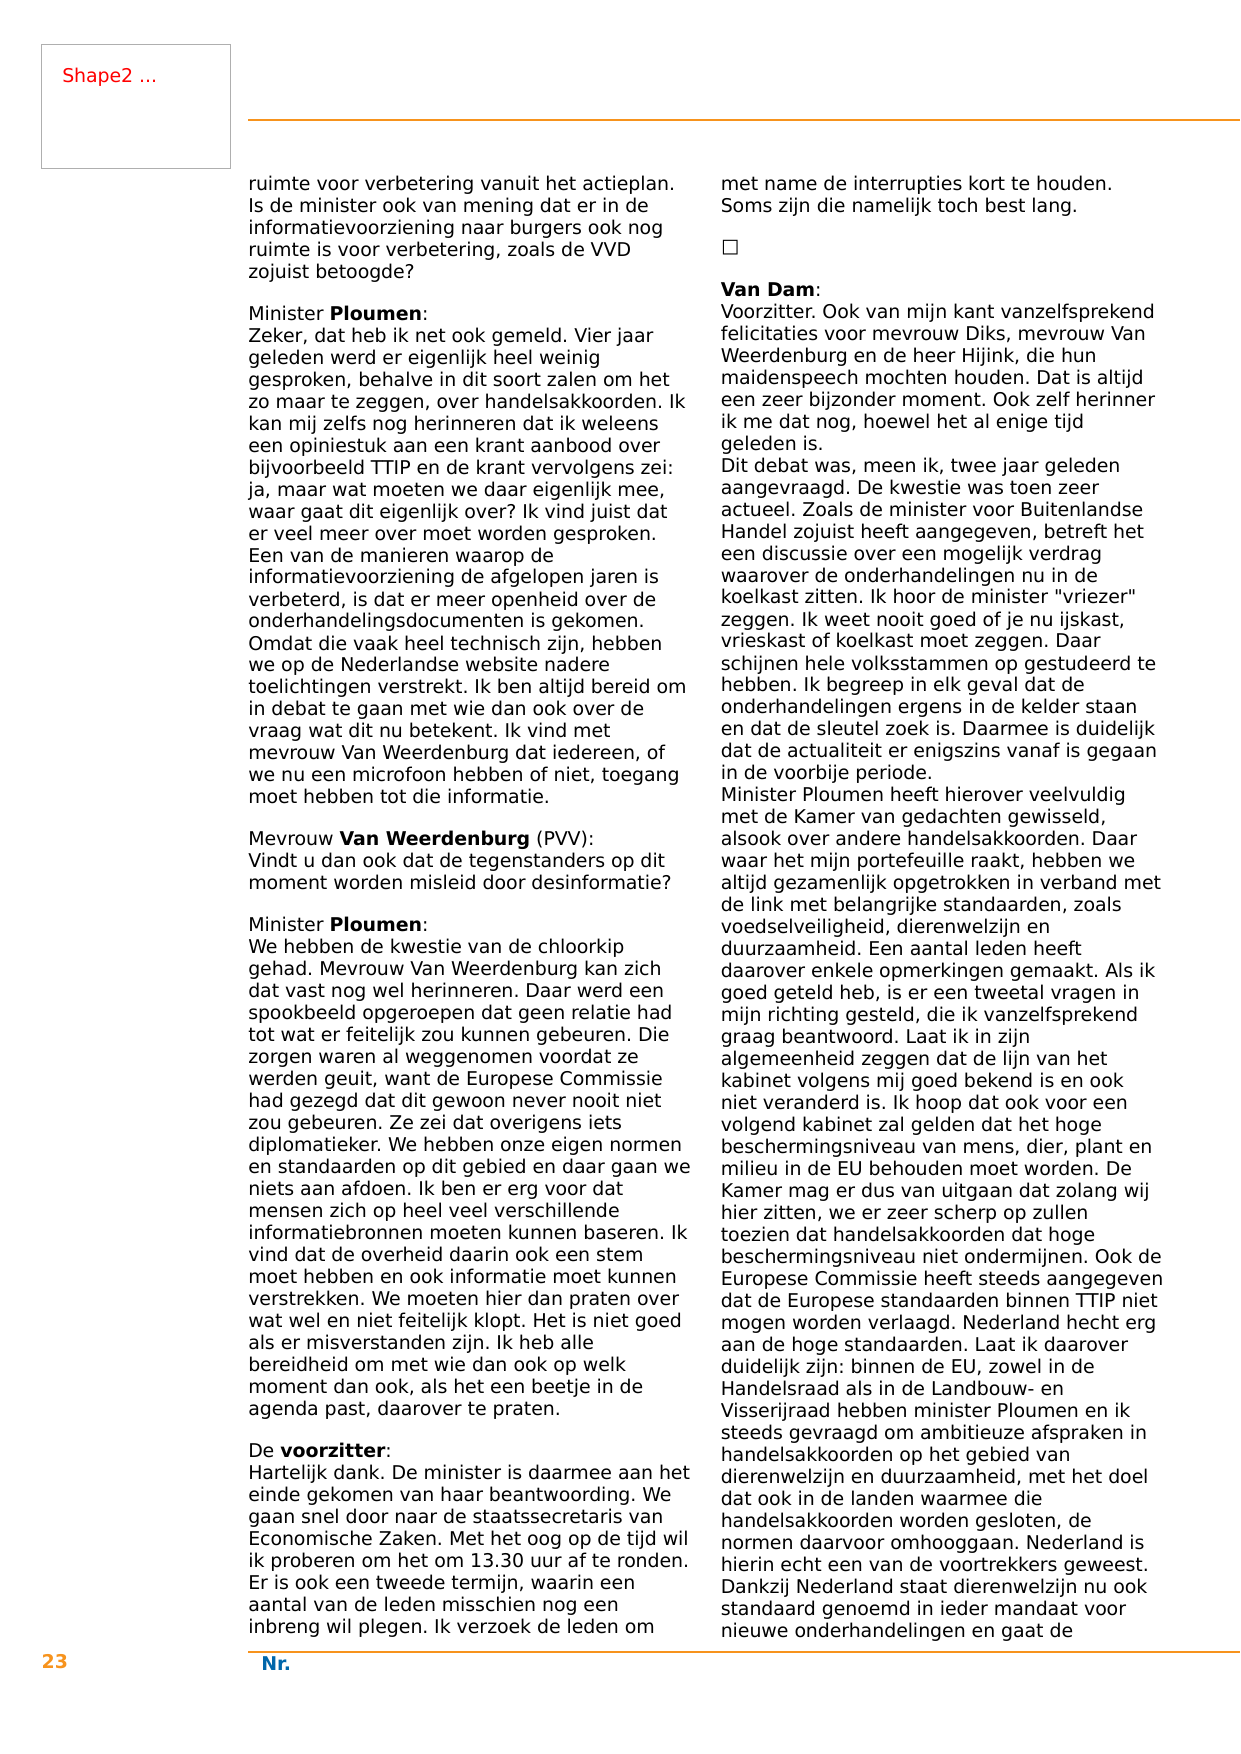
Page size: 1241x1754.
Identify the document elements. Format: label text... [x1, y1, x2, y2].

text De voorzitter: [248, 1440, 691, 1462]
text Minister Ploumen: [248, 303, 691, 325]
text met name de interrupties kort te houden. Soms zijn die namelijk toch best lang. [721, 173, 1163, 217]
text Hartelijk dank. De minister is daarmee aan het einde gekomen van haar beantwoording. We gaan snel door naar de staatssecretaris van Economische Zaken. Met het oog op de tijd wil ik proberen om het om 13.30 uur af te ronden. Er is ook een tweede termijn, waarin een aantal van de leden misschien nog een inbreng wil plegen. Ik verzoek de leden om [248, 1462, 691, 1637]
text Mevrouw Van Weerdenburg (PVV): [248, 828, 691, 850]
text Vindt u dan ook dat de tegenstanders op dit moment worden misleid door desinformatie? [248, 850, 691, 894]
text Voorzitter. Ook van mijn kant vanzelfsprekend felicitaties voor mevrouw Diks, mevrouw Van Weerdenburg en de heer Hijink, die hun maidenspeech mochten houden. Dat is altijd een zeer bijzonder moment. Ook zelf herinner ik me dat nog, hoewel het al enige tijd geleden is. [721, 301, 1163, 454]
text ruimte voor verbetering vanuit het actieplan. Is de minister ook van mening dat er in de informatievoorziening naar burgers ook nog ruimte is voor verbetering, zoals de VVD zojuist betoogde? [248, 173, 691, 283]
text ⬜ [721, 237, 1163, 259]
text Minister Ploumen: [248, 914, 691, 936]
text Van Dam: [721, 279, 1163, 301]
text Dit debat was, meen ik, twee jaar geleden aangevraagd. De kwestie was toen zeer actueel. Zoals de minister voor Buitenlandse Handel zojuist heeft aangegeven, betreft het een discussie over een mogelijk verdrag waarover de onderhandelingen nu in de koelkast zitten. Ik hoor de minister "vriezer" zeggen. Ik weet nooit goed of je nu ijskast, vrieskast of koelkast moet zeggen. Daar schijnen hele volksstammen op gestudeerd te hebben. Ik begreep in elk geval dat de onderhandelingen ergens in de kelder staan en dat de sleutel zoek is. Daarmee is duidelijk dat de actualiteit er enigszins vanaf is gegaan in de voorbije periode. [721, 454, 1163, 784]
text Minister Ploumen heeft hierover veelvuldig met de Kamer van gedachten gewisseld, alsook over andere handelsakkoorden. Daar waar het mijn portefeuille raakt, hebben we altijd gezamenlijk opgetrokken in verband met de link met belangrijke standaarden, zoals voedselveiligheid, dierenwelzijn en duurzaamheid. Een aantal leden heeft daarover enkele opmerkingen gemaakt. Als ik goed geteld heb, is er een tweetal vragen in mijn richting gesteld, die ik vanzelfsprekend graag beantwoord. Laat ik in zijn algemeenheid zeggen dat de lijn van het kabinet volgens mij goed bekend is en ook niet veranderd is. Ik hoop dat ook voor een volgend kabinet zal gelden dat het hoge beschermingsniveau van mens, dier, plant en milieu in de EU behouden moet worden. De Kamer mag er dus van uitgaan dat zolang wij hier zitten, we er zeer scherp op zullen toezien dat handelsakkoorden dat hoge beschermingsniveau niet ondermijnen. Ook de Europese Commissie heeft steeds aangegeven dat de Europese standaarden binnen TTIP niet mogen worden verlaagd. Nederland hecht erg aan de hoge standaarden. Laat ik daarover duidelijk zijn: binnen de EU, zowel in de Handelsraad als in de Landbouw- en Visserijraad hebben minister Ploumen en ik steeds gevraagd om ambitieuze afspraken in handelsakkoorden op het gebied van dierenwelzijn en duurzaamheid, met het doel dat ook in de landen waarmee die handelsakkoorden worden gesloten, de normen daarvoor omhooggaan. Nederland is hierin echt een van de voortrekkers geweest. Dankzij Nederland staat dierenwelzijn nu ook standaard genoemd in ieder mandaat voor nieuwe onderhandelingen en gaat de [721, 784, 1163, 1641]
text We hebben de kwestie van de chloorkip gehad. Mevrouw Van Weerdenburg kan zich dat vast nog wel herinneren. Daar werd een spookbeeld opgeroepen dat geen relatie had tot wat er feitelijk zou kunnen gebeuren. Die zorgen waren al weggenomen voordat ze werden geuit, want de Europese Commissie had gezegd dat dit gewoon never nooit niet zou gebeuren. Ze zei dat overigens iets diplomatieker. We hebben onze eigen normen en standaarden op dit gebied en daar gaan we niets aan afdoen. Ik ben er erg voor dat mensen zich op heel veel verschillende informatiebronnen moeten kunnen baseren. Ik vind dat de overheid daarin ook een stem moet hebben en ook informatie moet kunnen verstrekken. We moeten hier dan praten over wat wel en niet feitelijk klopt. Het is niet goed als er misverstanden zijn. Ik heb alle bereidheid om met wie dan ook op welk moment dan ook, als het een beetje in de agenda past, daarover te praten. [248, 936, 691, 1420]
text Zeker, dat heb ik net ook gemeld. Vier jaar geleden werd er eigenlijk heel weinig gesproken, behalve in dit soort zalen om het zo maar te zeggen, over handelsakkoorden. Ik kan mij zelfs nog herinneren dat ik weleens een opiniestuk aan een krant aanbood over bijvoorbeeld TTIP en de krant vervolgens zei: ja, maar wat moeten we daar eigenlijk mee, waar gaat dit eigenlijk over? Ik vind juist dat er veel meer over moet worden gesproken. Een van de manieren waarop de informatievoorziening de afgelopen jaren is verbeterd, is dat er meer openheid over de onderhandelingsdocumenten is gekomen. Omdat die vaak heel technisch zijn, hebben we op de Nederlandse website nadere toelichtingen verstrekt. Ik ben altijd bereid om in debat te gaan met wie dan ook over de vraag wat dit nu betekent. Ik vind met mevrouw Van Weerdenburg dat iedereen, of we nu een microfoon hebben of niet, toegang moet hebben tot die informatie. [248, 325, 691, 808]
